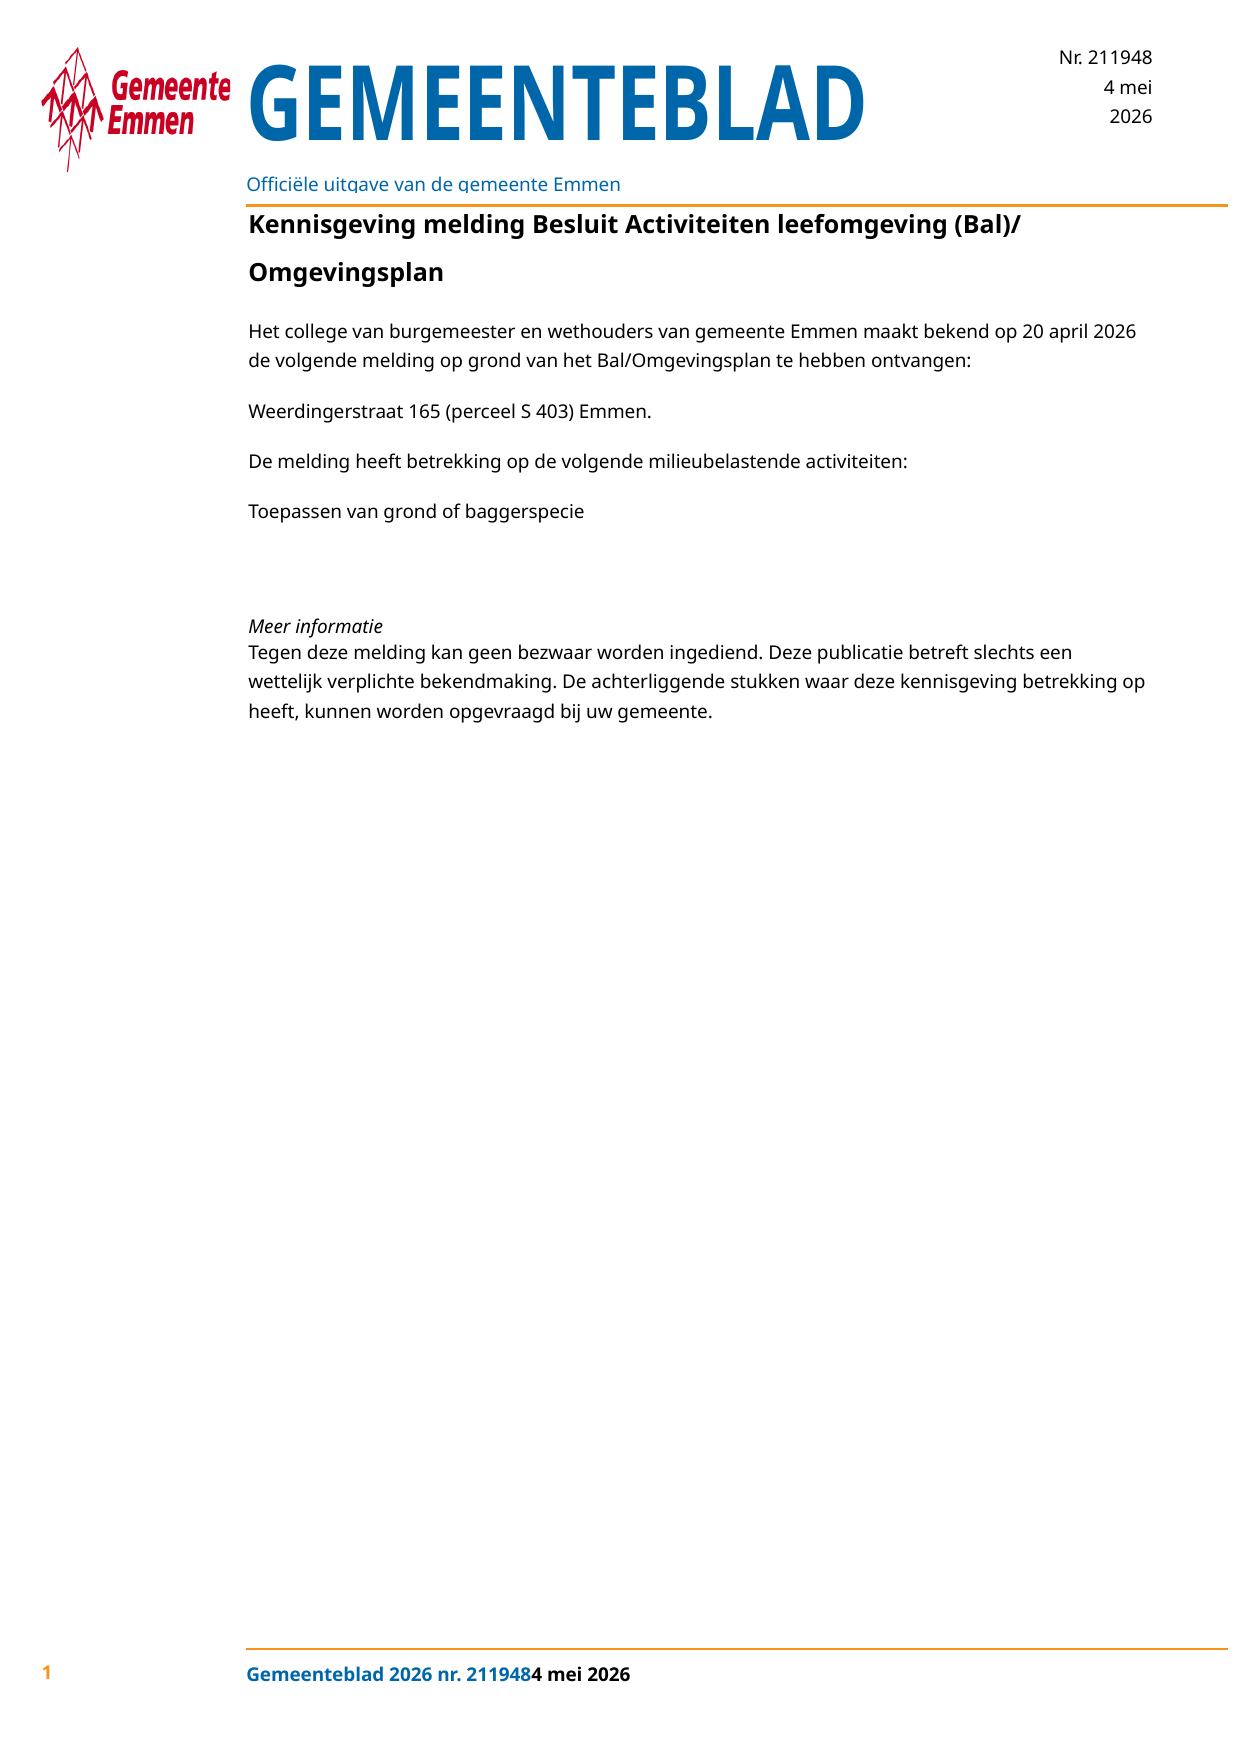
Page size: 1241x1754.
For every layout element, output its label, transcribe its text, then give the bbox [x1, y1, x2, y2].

text Toepassen van grond of baggerspecie [248, 499, 1152, 524]
picture [41, 47, 231, 172]
text Het college van burgemeester en wethouders van gemeente Emmen maakt bekend op 20 april 2026 de volgende melding op grond van het Bal/Omgevingsplan te hebben ontvangen: [248, 318, 1152, 373]
text Kennisgeving melding Besluit Activiteiten leefomgeving (Bal)/ Omgevingsplan [248, 207, 1152, 288]
text De melding heeft betrekking op de volgende milieubelastende activiteiten: [248, 448, 1152, 474]
text Tegen deze melding kan geen bezwaar worden ingediend. Deze publicatie betreft slechts een wettelijk verplichte bekendmaking. De achterliggende stukken waar deze kennisgeving betrekking op heeft, kunnen worden opgevraagd bij uw gemeente. [248, 639, 1152, 724]
text Meer informatie [248, 613, 1152, 639]
text Weerdingerstraat 165 (perceel S 403) Emmen. [248, 398, 1152, 424]
